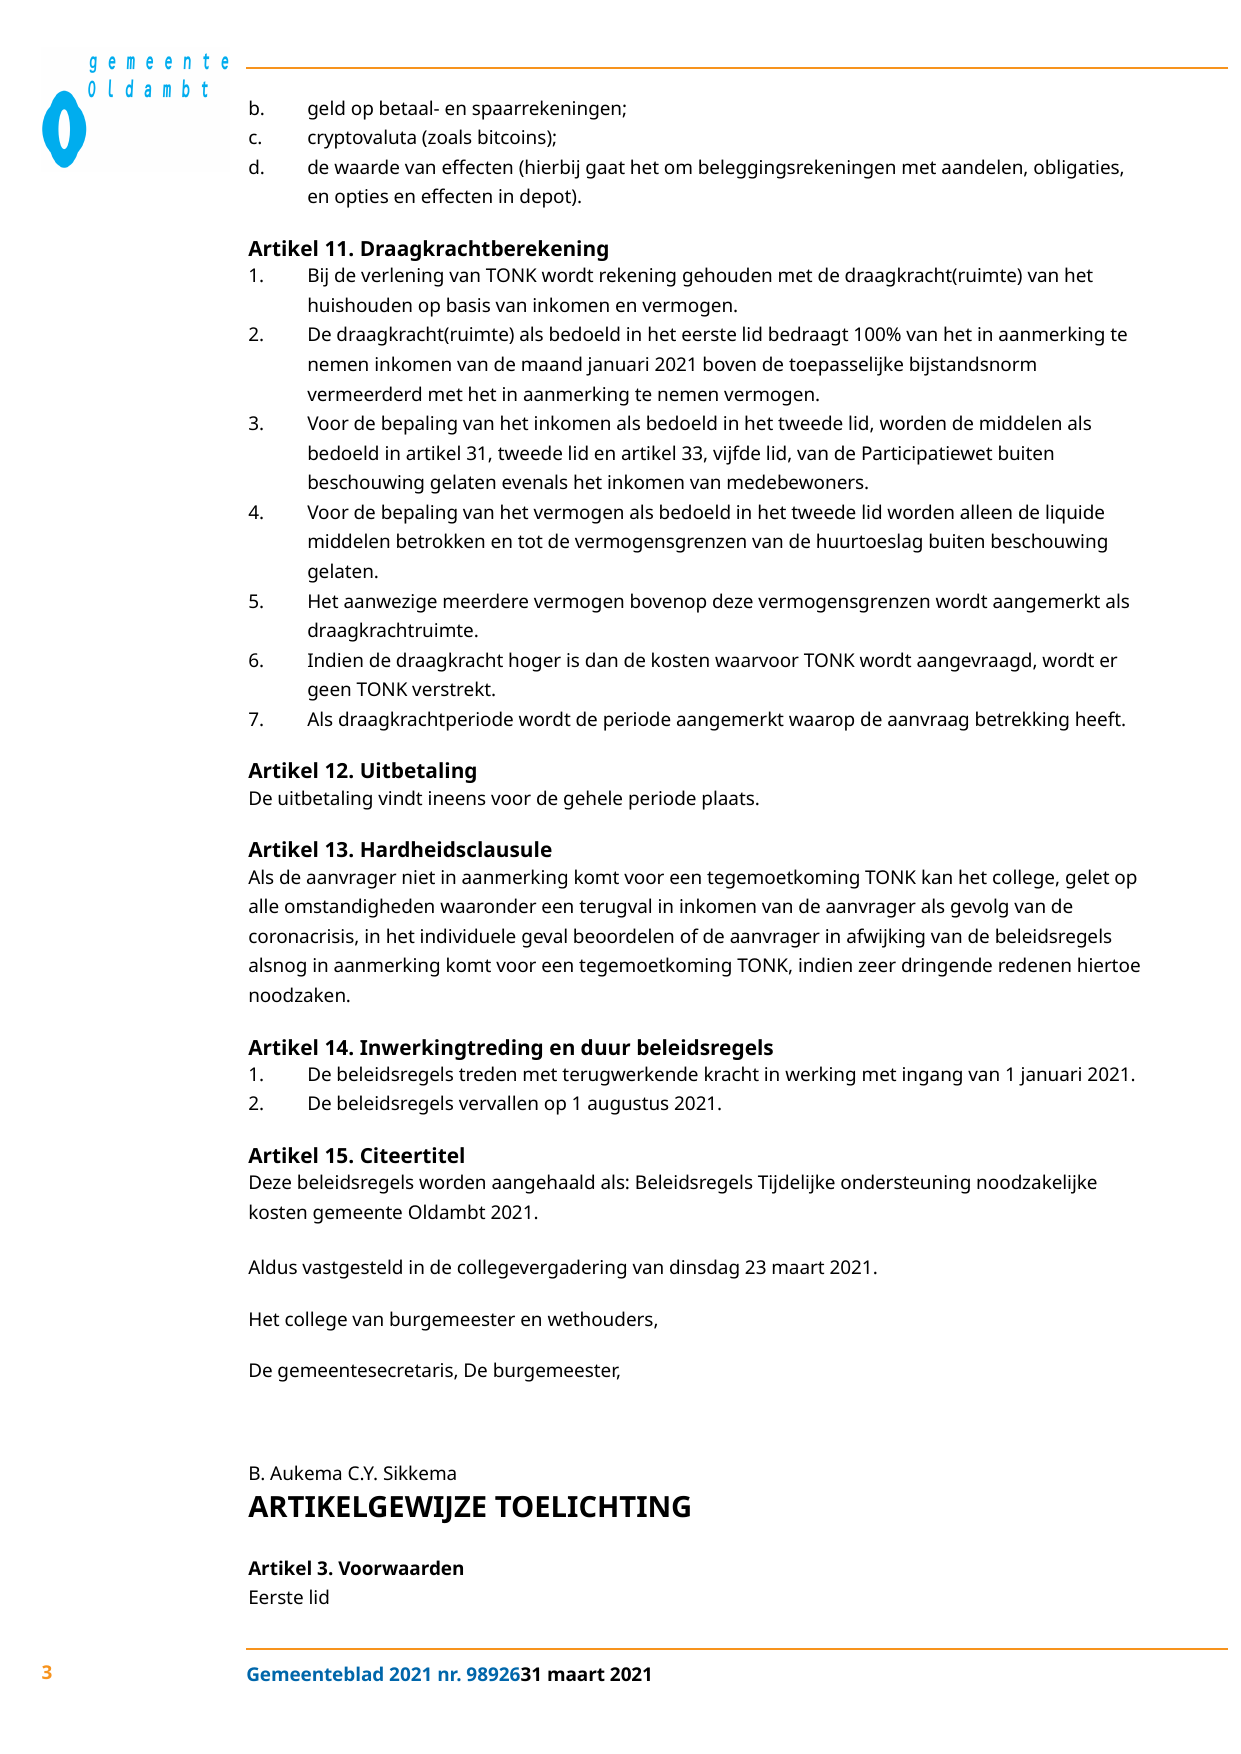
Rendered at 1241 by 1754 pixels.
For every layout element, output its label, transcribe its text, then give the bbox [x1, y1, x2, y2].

text De gemeentesecretaris, De burgemeester, [248, 1357, 1152, 1383]
picture [41, 47, 231, 172]
list Het aanwezige meerdere vermogen bovenop deze vermogensgrenzen wordt aangemerkt als draagkrachtruimte. [248, 588, 1152, 643]
text Artikel 15. Citeertitel [248, 1141, 1152, 1169]
list cryptovaluta (zoals bitcoins); [248, 124, 1152, 150]
text Artikel 13. Hardheidsclausule [248, 835, 1152, 864]
list Voor de bepaling van het inkomen als bedoeld in het tweede lid, worden de middelen als bedoeld in artikel 31, tweede lid en artikel 33, vijfde lid, van de Participatiewet buiten beschouwing gelaten evenals het inkomen van medebewoners. [248, 410, 1152, 495]
list de waarde van effecten (hierbij gaat het om beleggingsrekeningen met aandelen, obligaties, en opties en effecten in depot). [248, 154, 1152, 209]
list De draagkracht(ruimte) als bedoeld in het eerste lid bedraagt 100% van het in aanmerking te nemen inkomen van de maand januari 2021 boven de toepasselijke bijstandsnorm vermeerderd met het in aanmerking te nemen vermogen. [248, 322, 1152, 406]
list De beleidsregels treden met terugwerkende kracht in werking met ingang van 1 januari 2021. [248, 1061, 1152, 1087]
list Bij de verlening van TONK wordt rekening gehouden met de draagkracht(ruimte) van het huishouden op basis van inkomen en vermogen. [248, 262, 1152, 318]
text Eerste lid [248, 1584, 1152, 1610]
text Artikel 11. Draagkrachtberekening [248, 234, 1152, 262]
list Als draagkrachtperiode wordt de periode aangemerkt waarop de aanvraag betrekking heeft. [248, 706, 1152, 732]
text Het college van burgemeester en wethouders, [248, 1306, 1152, 1332]
text Artikel 12. Uitbetaling [248, 757, 1152, 785]
text Artikel 3. Voorwaarden [248, 1555, 1152, 1581]
text Als de aanvrager niet in aanmerking komt voor een tegemoetkoming TONK kan het college, gelet op alle omstandigheden waaronder een terugval in inkomen van de aanvrager als gevolg van de coronacrisis, in het individuele geval beoordelen of de aanvrager in afwijking van de beleidsregels alsnog in aanmerking komt voor een tegemoetkoming TONK, indien zeer dringende redenen hiertoe noodzaken. [248, 864, 1152, 1008]
text ARTIKELGEWIJZE TOELICHTING [248, 1486, 1152, 1526]
text De uitbetaling vindt ineens voor de gehele periode plaats. [248, 785, 1152, 811]
text Artikel 14. Inwerkingtreding en duur beleidsregels [248, 1033, 1152, 1061]
text Deze beleidsregels worden aangehaald als: Beleidsregels Tijdelijke ondersteuning noodzakelijke kosten gemeente Oldambt 2021. [248, 1169, 1152, 1225]
list Indien de draagkracht hoger is dan de kosten waarvoor TONK wordt aangevraagd, wordt er geen TONK verstrekt. [248, 647, 1152, 702]
list Voor de bepaling van het vermogen als bedoeld in het tweede lid worden alleen de liquide middelen betrokken en tot de vermogensgrenzen van de huurtoeslag buiten beschouwing gelaten. [248, 499, 1152, 584]
text B. Aukema C.Y. Sikkema [248, 1460, 1152, 1486]
list geld op betaal- en spaarrekeningen; [248, 95, 1152, 121]
list De beleidsregels vervallen op 1 augustus 2021. [248, 1091, 1152, 1116]
text Aldus vastgesteld in de collegevergadering van dinsdag 23 maart 2021. [248, 1254, 1152, 1280]
